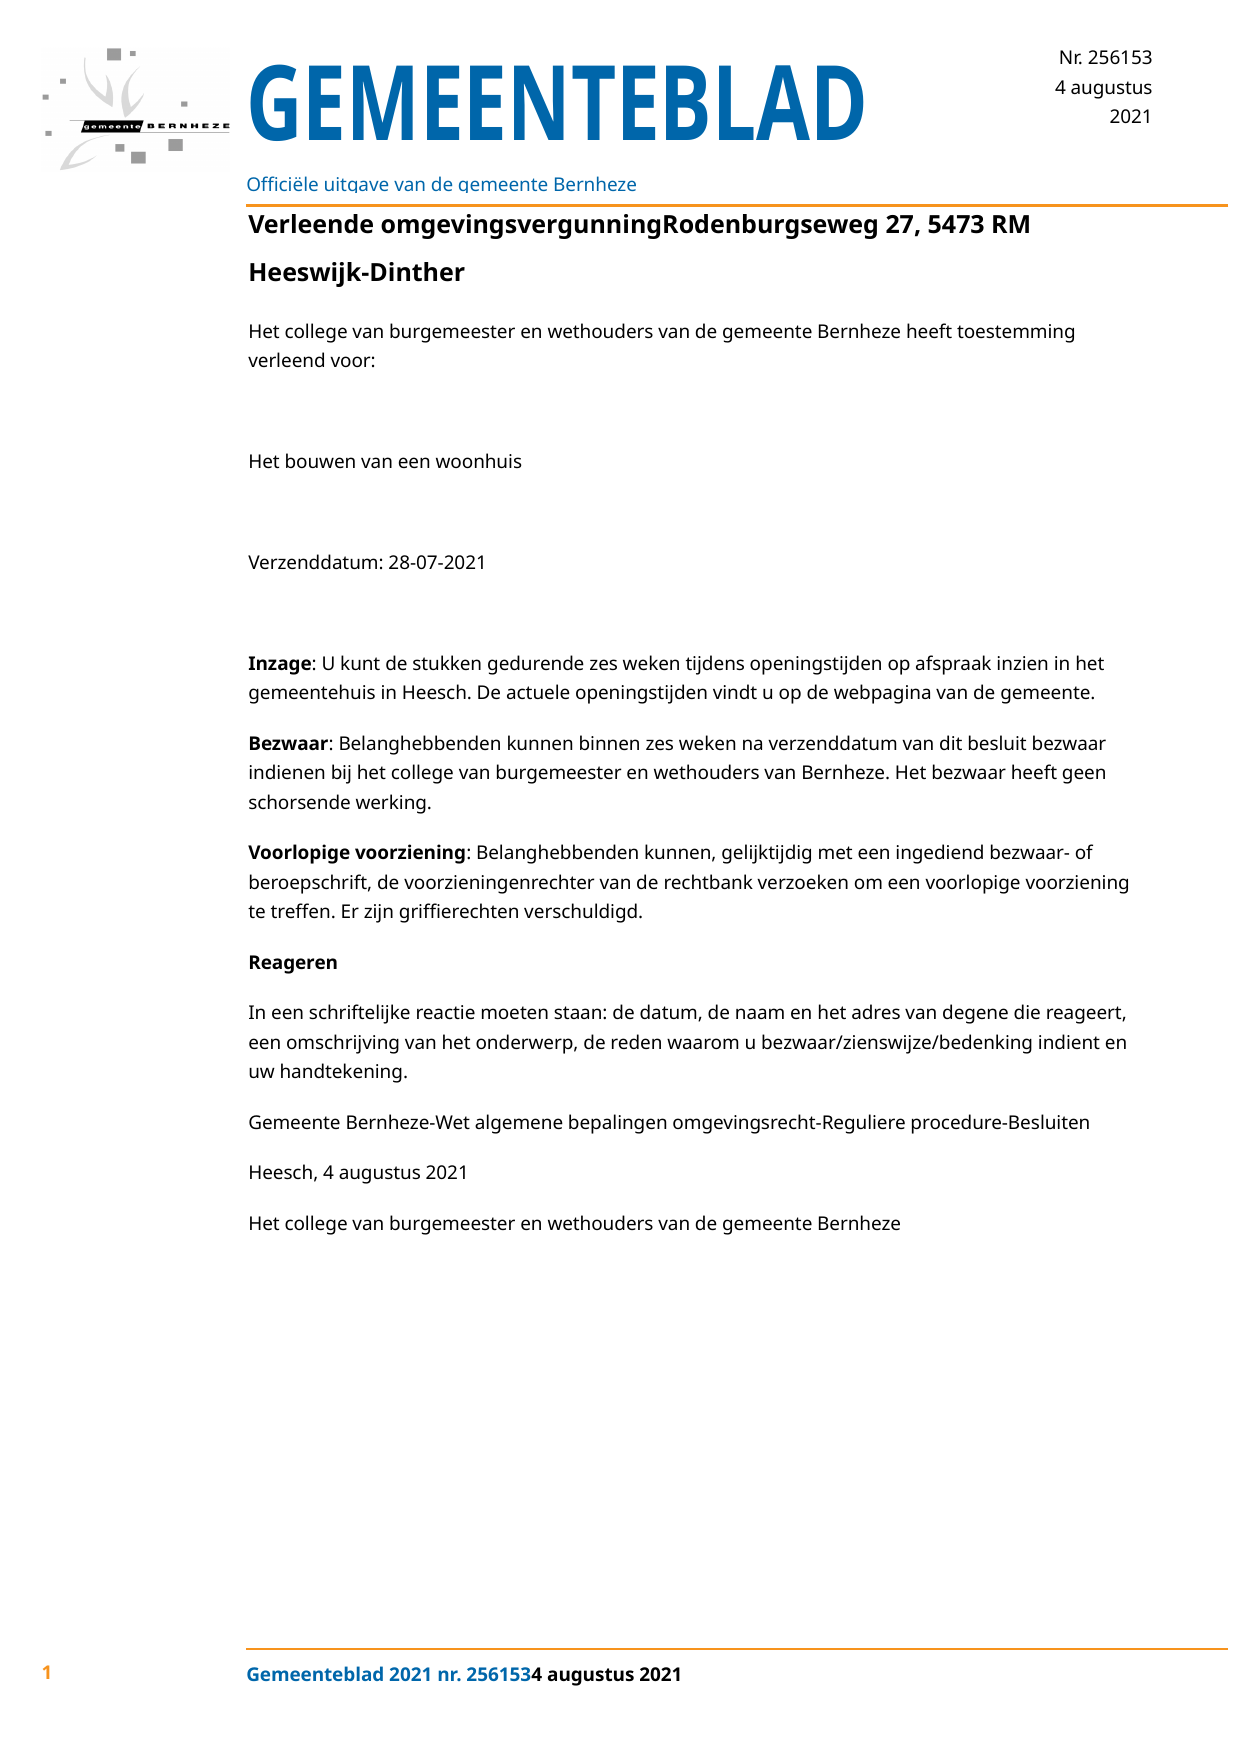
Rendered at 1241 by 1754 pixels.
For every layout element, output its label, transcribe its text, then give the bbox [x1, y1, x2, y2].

text Gemeente Bernheze-Wet algemene bepalingen omgevingsrecht-Reguliere procedure-Besluiten [248, 1109, 1152, 1135]
text Verleende omgevingsvergunningRodenburgseweg 27, 5473 RM Heeswijk-Dinther [248, 207, 1152, 288]
picture [41, 47, 231, 172]
text Het college van burgemeester en wethouders van de gemeente Bernheze [248, 1210, 1152, 1236]
text Het college van burgemeester en wethouders van de gemeente Bernheze heeft toestemming verleend voor: [248, 318, 1152, 373]
text Verzenddatum: 28-07-2021 [248, 549, 1152, 575]
text In een schriftelijke reactie moeten staan: de datum, de naam en het adres van degene die reageert, een omschrijving van het onderwerp, de reden waarom u bezwaar/zienswijze/bedenking indient en uw handtekening. [248, 999, 1152, 1084]
text Bezwaar: Belanghebbenden kunnen binnen zes weken na verzenddatum van dit besluit bezwaar indienen bij het college van burgemeester en wethouders van Bernheze. Het bezwaar heeft geen schorsende werking. [248, 730, 1152, 815]
text Het bouwen van een woonhuis [248, 448, 1152, 474]
text Heesch, 4 augustus 2021 [248, 1159, 1152, 1185]
text Inzage: U kunt de stukken gedurende zes weken tijdens openingstijden op afspraak inzien in het gemeentehuis in Heesch. De actuele openingstijden vindt u op de webpagina van de gemeente. [248, 650, 1152, 705]
text Voorlopige voorziening: Belanghebbenden kunnen, gelijktijdig met een ingediend bezwaar- of beroepschrift, de voorzieningenrechter van de rechtbank verzoeken om een voorlopige voorziening te treffen. Er zijn griffierechten verschuldigd. [248, 839, 1152, 924]
text Reageren [248, 949, 1152, 975]
